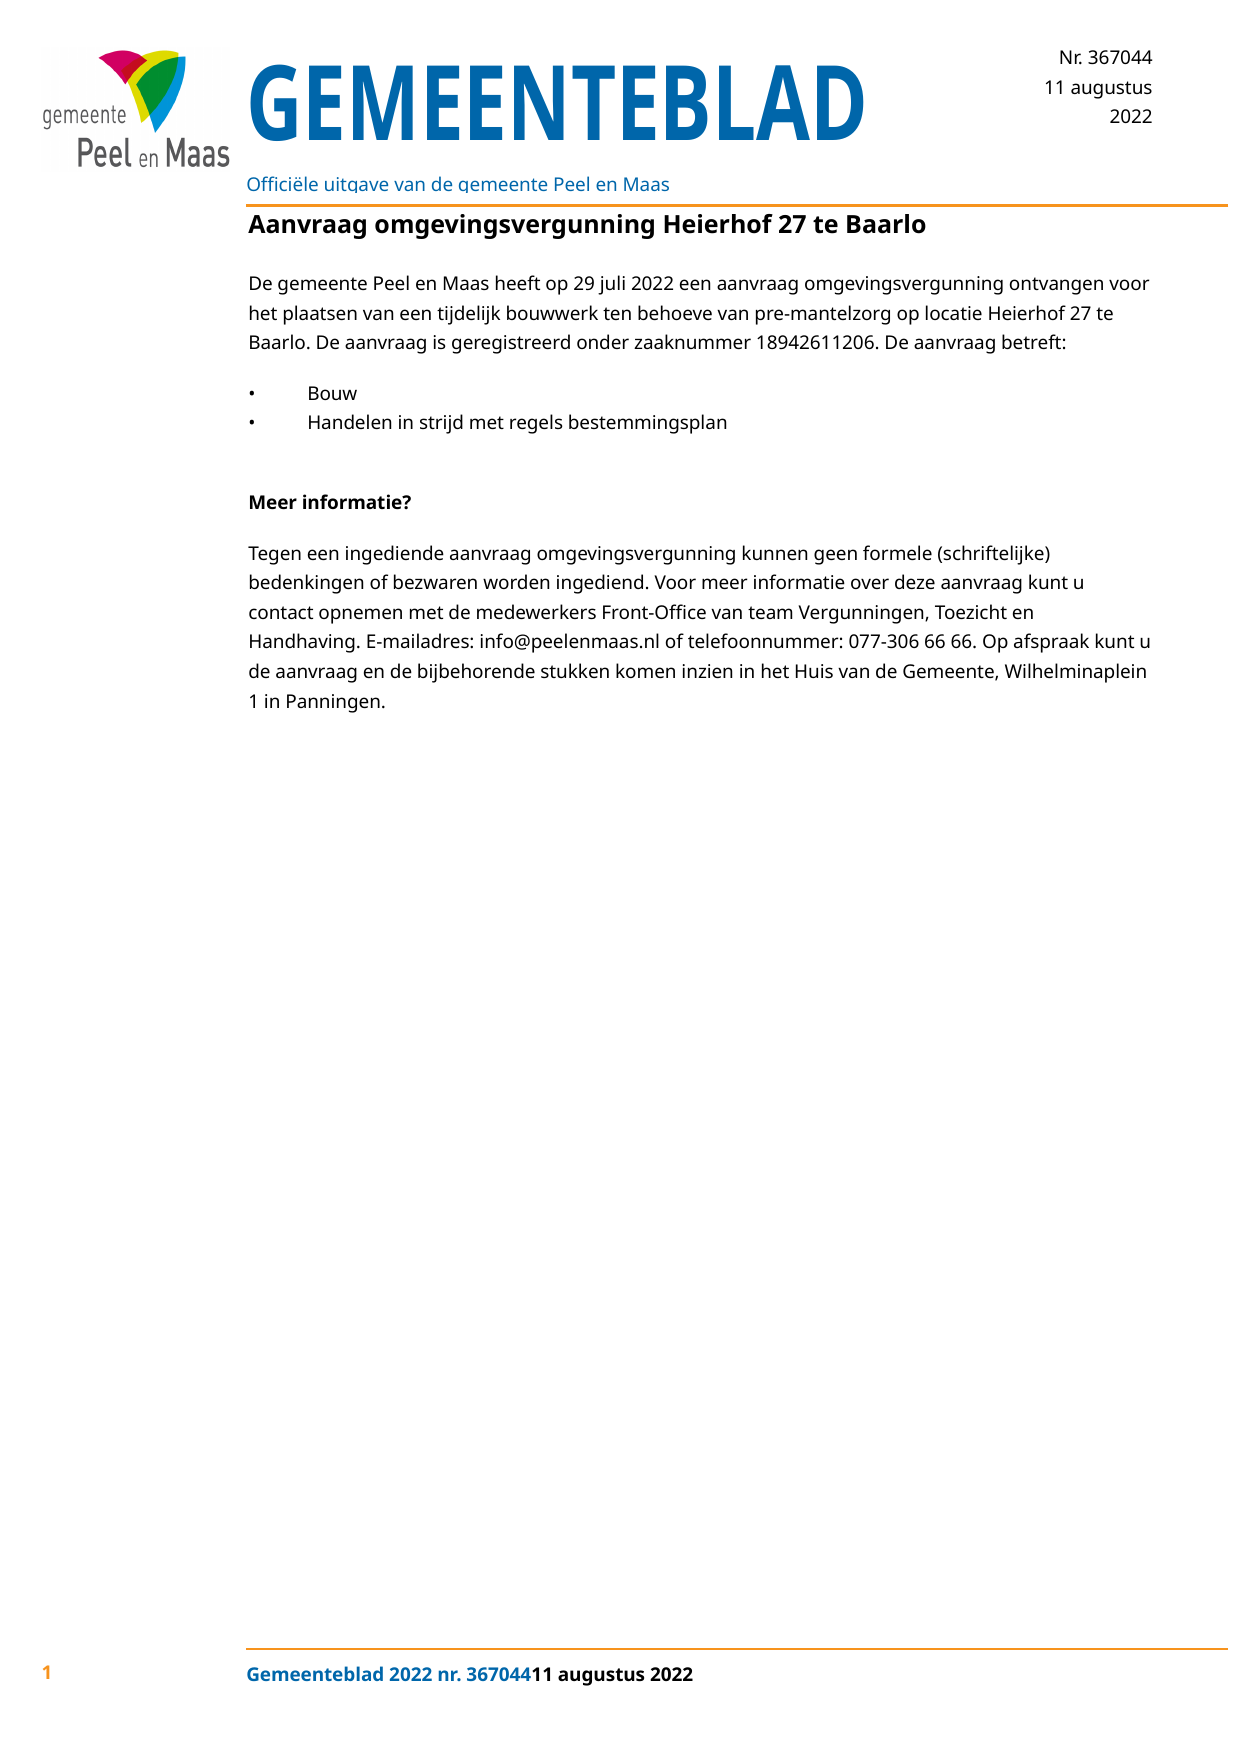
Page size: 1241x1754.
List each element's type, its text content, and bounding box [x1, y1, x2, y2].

picture [41, 47, 231, 172]
text De gemeente Peel en Maas heeft op 29 juli 2022 een aanvraag omgevingsvergunning ontvangen voor het plaatsen van een tijdelijk bouwwerk ten behoeve van pre-mantelzorg op locatie Heierhof 27 te Baarlo. De aanvraag is geregistreerd onder zaaknummer 18942611206. De aanvraag betreft: [248, 270, 1152, 355]
text Meer informatie? [248, 489, 1152, 515]
text Aanvraag omgevingsvergunning Heierhof 27 te Baarlo [248, 207, 1152, 241]
text Tegen een ingediende aanvraag omgevingsvergunning kunnen geen formele (schriftelijke) bedenkingen of bezwaren worden ingediend. Voor meer informatie over deze aanvraag kunt u contact opnemen met de medewerkers Front-Office van team Vergunningen, Toezicht en Handhaving. E-mailadres: info@peelenmaas.nl of telefoonnummer: 077-306 66 66. Op afspraak kunt u de aanvraag en de bijbehorende stukken komen inzien in het Huis van de Gemeente, Wilhelminaplein 1 in Panningen. [248, 540, 1152, 713]
list Bouw [248, 380, 1152, 406]
list Handelen in strijd met regels bestemmingsplan [248, 409, 1152, 435]
